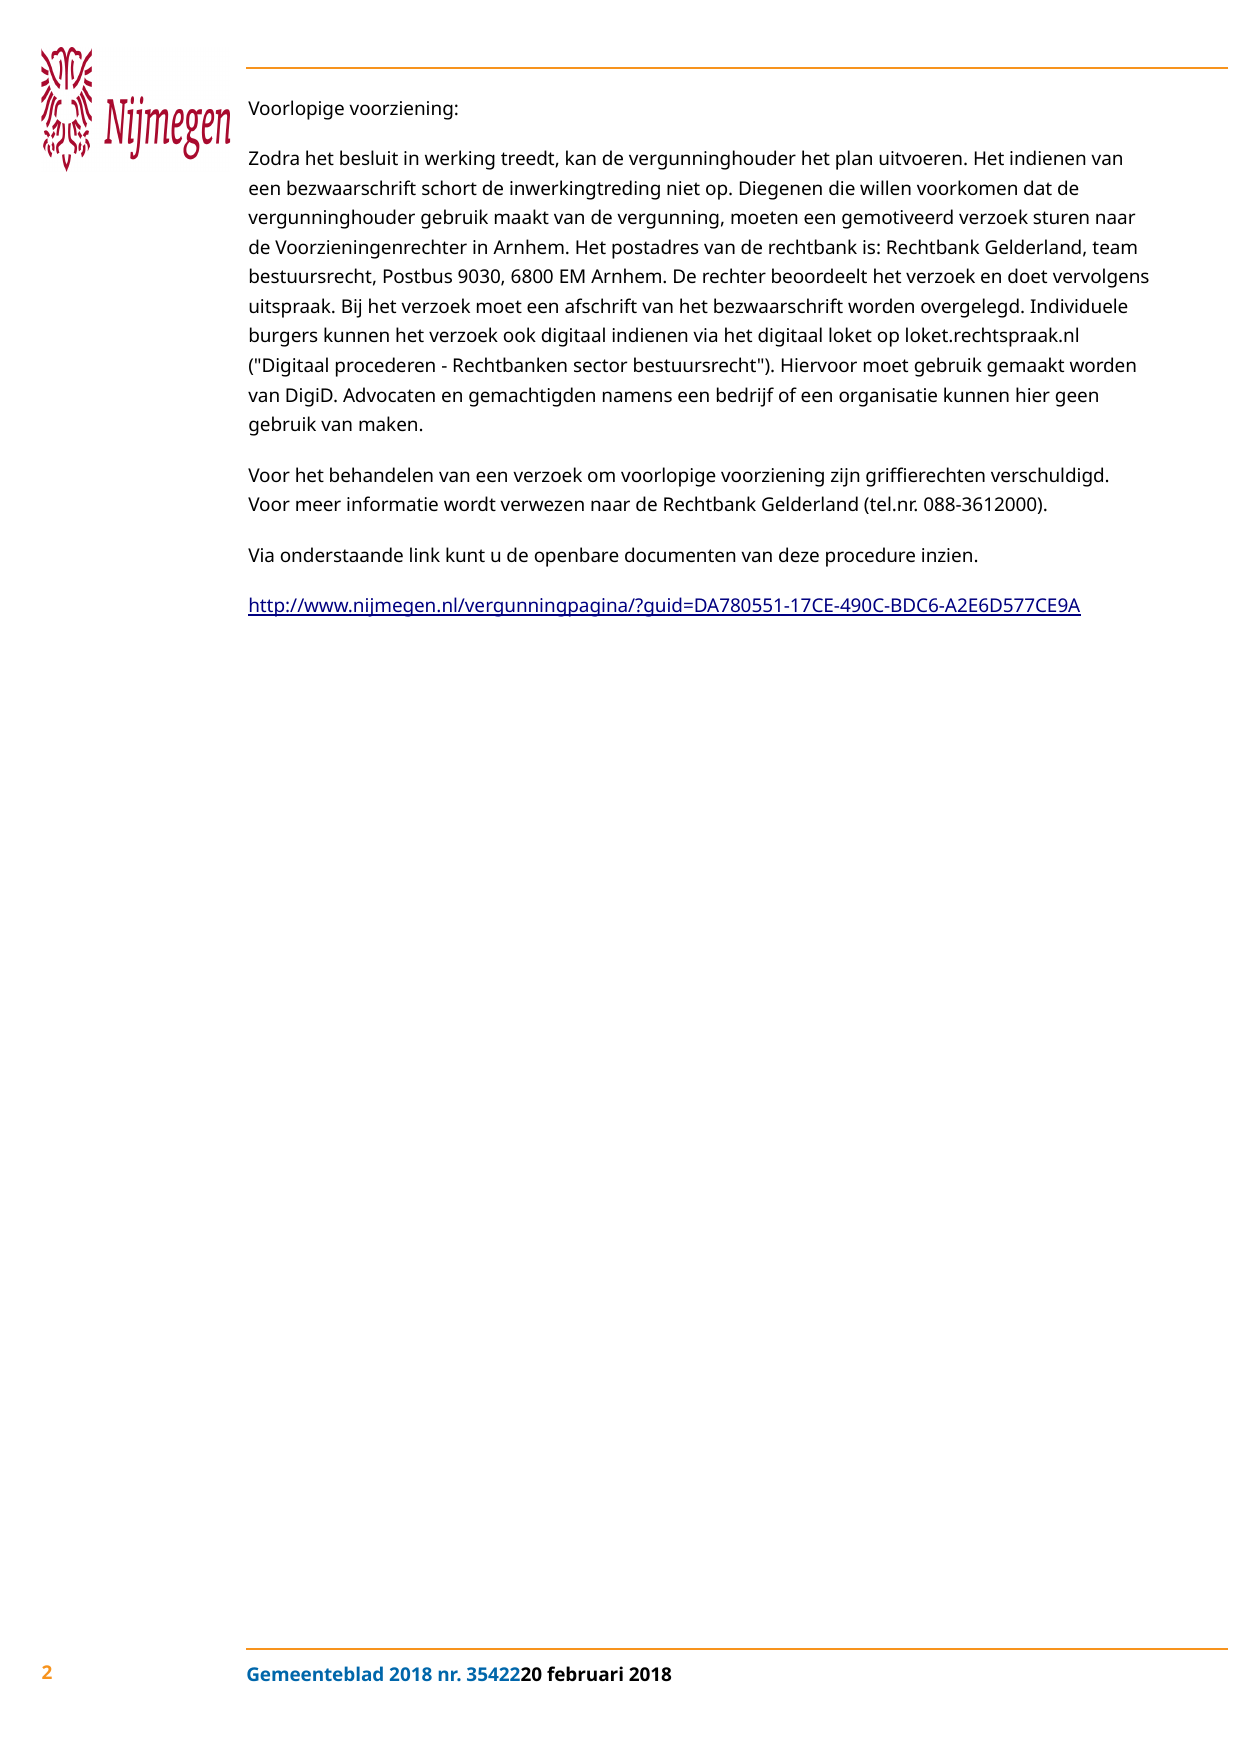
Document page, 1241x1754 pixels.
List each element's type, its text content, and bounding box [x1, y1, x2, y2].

text Voor het behandelen van een verzoek om voorlopige voorziening zijn griffierechten verschuldigd. Voor meer informatie wordt verwezen naar de Rechtbank Gelderland (tel.nr. 088-3612000). [248, 462, 1152, 517]
text Zodra het besluit in werking treedt, kan de vergunninghouder het plan uitvoeren. Het indienen van een bezwaarschrift schort de inwerkingtreding niet op. Diegenen die willen voorkomen dat de vergunninghouder gebruik maakt van de vergunning, moeten een gemotiveerd verzoek sturen naar de Voorzieningenrechter in Arnhem. Het postadres van de rechtbank is: Rechtbank Gelderland, team bestuursrecht, Postbus 9030, 6800 EM Arnhem. De rechter beoordeelt het verzoek en doet vervolgens uitspraak. Bij het verzoek moet een afschrift van het bezwaarschrift worden overgelegd. Individuele burgers kunnen het verzoek ook digitaal indienen via het digitaal loket op loket.rechtspraak.nl ("Digitaal procederen - Rechtbanken sector bestuursrecht"). Hiervoor moet gebruik gemaakt worden van DigiD. Advocaten en gemachtigden namens een bedrijf of een organisatie kunnen hier geen gebruik van maken. [248, 145, 1152, 437]
text http://www.nijmegen.nl/vergunningpagina/?guid=DA780551-17CE-490C-BDC6-A2E6D577CE9A [248, 592, 1152, 618]
picture [41, 47, 231, 172]
text Voorlopige voorziening: [248, 95, 1152, 121]
text Via onderstaande link kunt u de openbare documenten van deze procedure inzien. [248, 542, 1152, 568]
